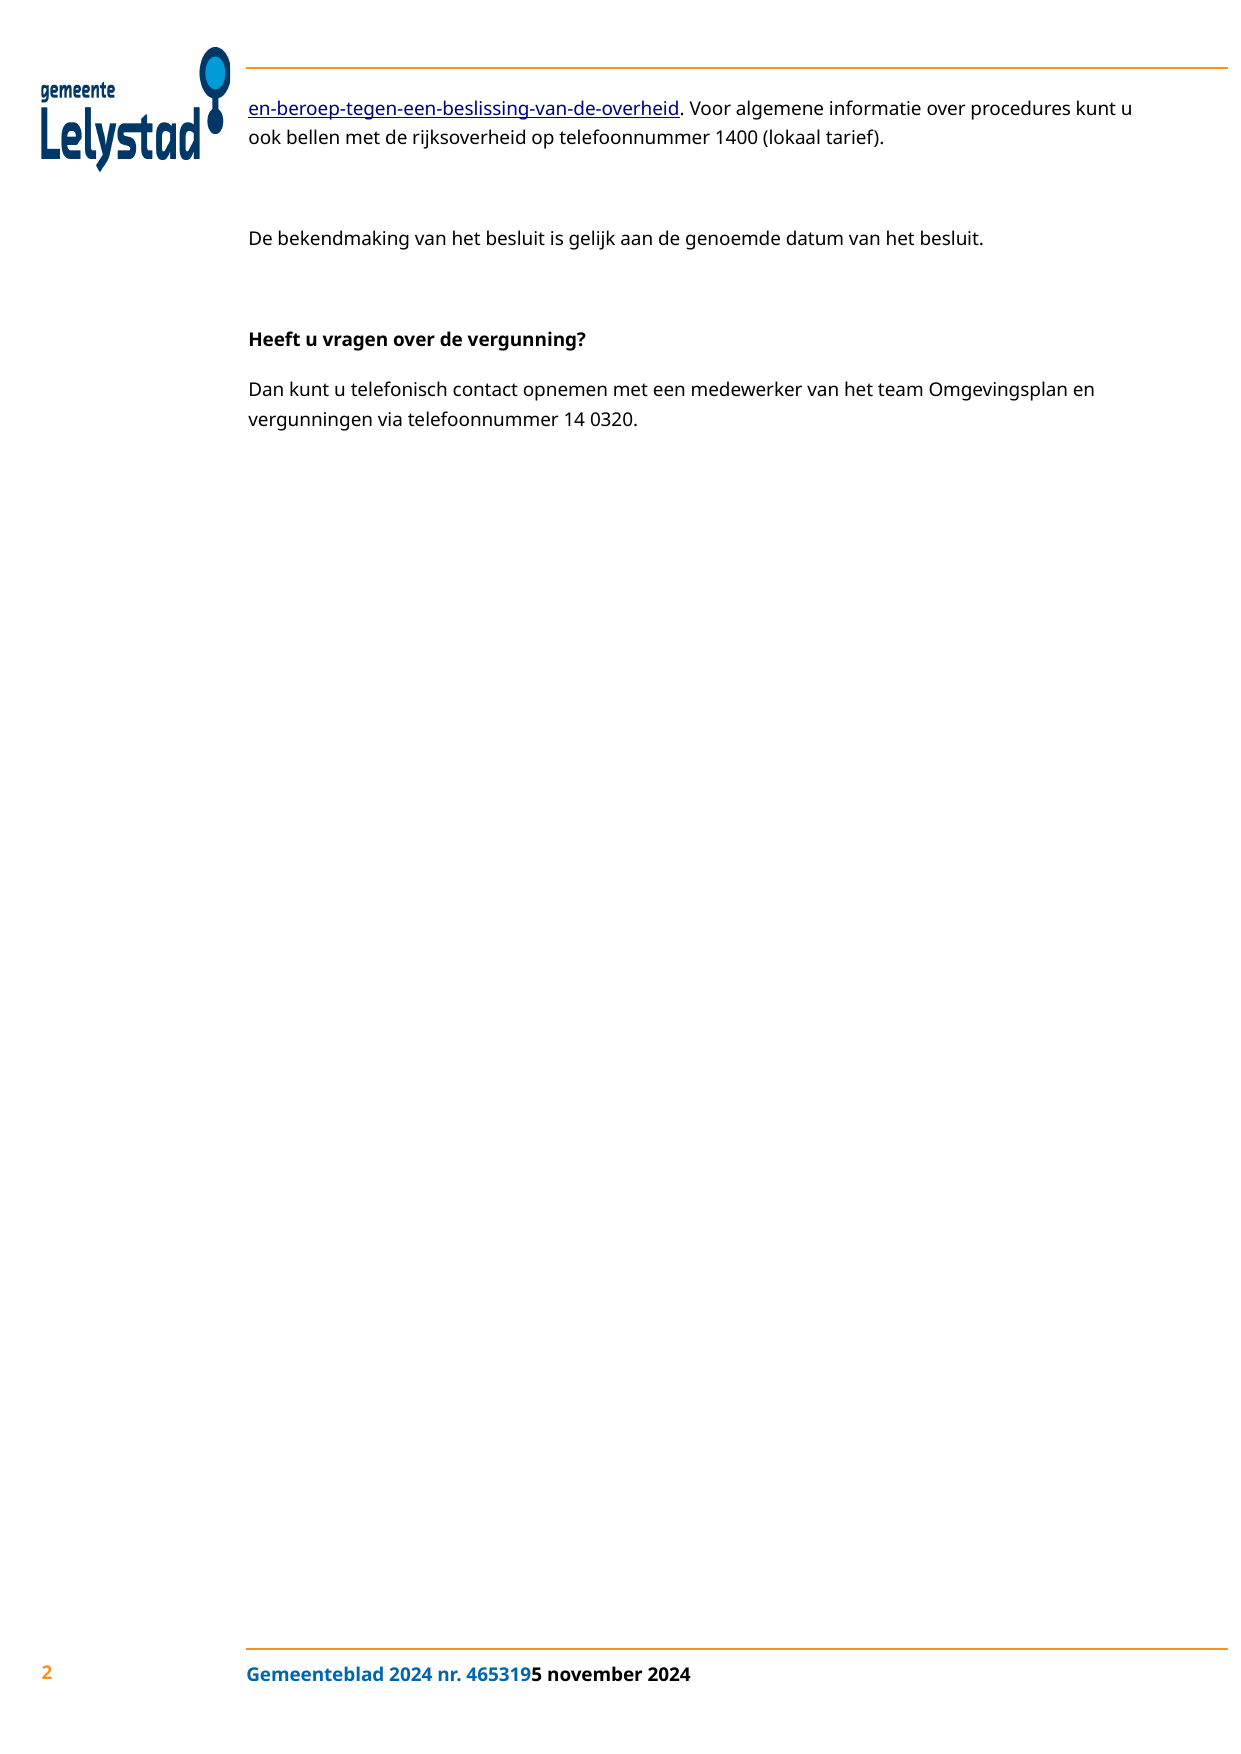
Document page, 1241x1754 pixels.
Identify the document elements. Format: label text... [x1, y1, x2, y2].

text De bekendmaking van het besluit is gelijk aan de genoemde datum van het besluit. [248, 225, 1152, 251]
text Heeft u vragen over de vergunning? [248, 326, 1152, 352]
picture [41, 47, 231, 172]
text Dan kunt u telefonisch contact opnemen met een medewerker van het team Omgevingsplan en vergunningen via telefoonnummer 14 0320. [248, 376, 1152, 432]
text en-beroep-tegen-een-beslissing-van-de-overheid. Voor algemene informatie over procedures kunt u ook bellen met de rijksoverheid op telefoonnummer 1400 (lokaal tarief). [248, 95, 1152, 150]
